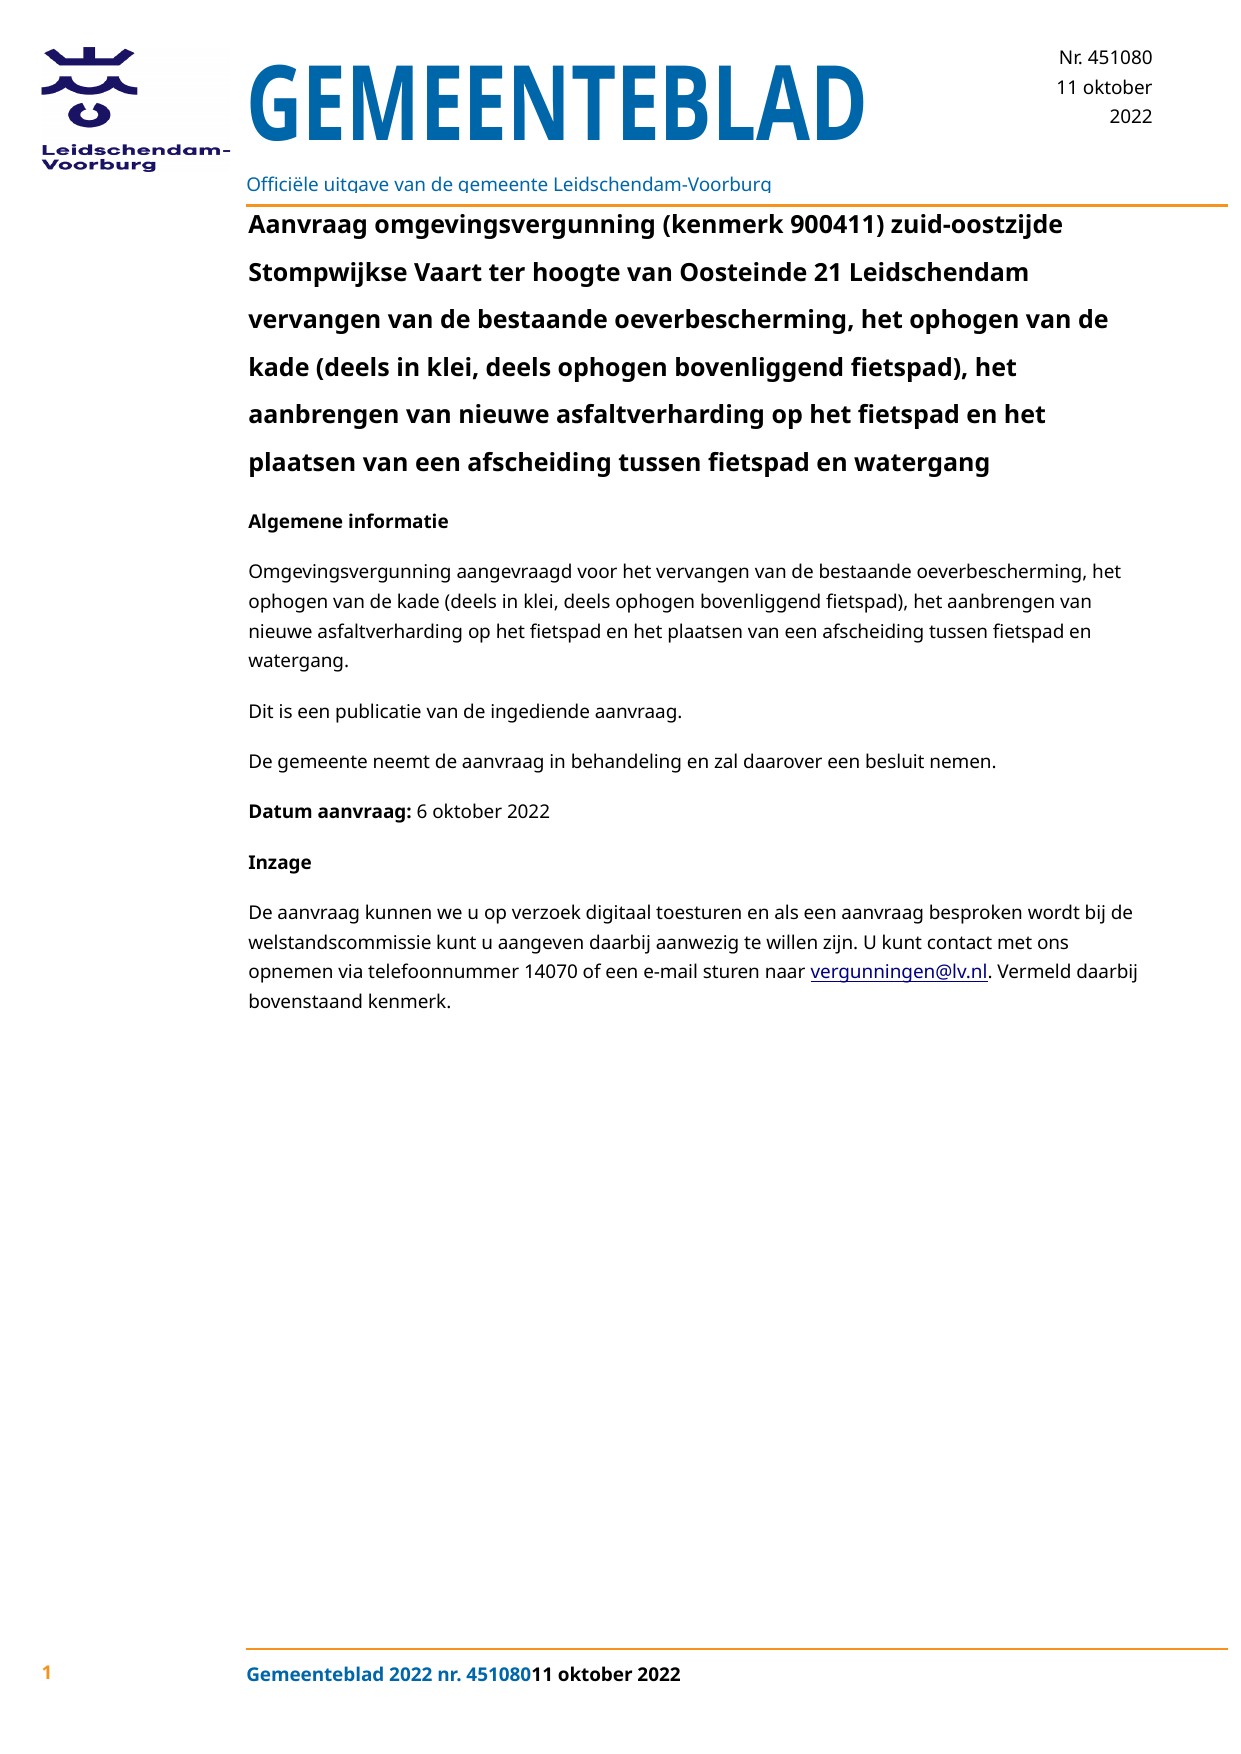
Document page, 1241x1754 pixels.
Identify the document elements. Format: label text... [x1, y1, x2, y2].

text Algemene informatie [248, 508, 1152, 534]
text Datum aanvraag: 6 oktober 2022 [248, 799, 1152, 824]
text Inzage [248, 849, 1152, 875]
text De gemeente neemt de aanvraag in behandeling en zal daarover een besluit nemen. [248, 748, 1152, 774]
text Omgevingsvergunning aangevraagd voor het vervangen van de bestaande oeverbescherming, het ophogen van de kade (deels in klei, deels ophogen bovenliggend fietspad), het aanbrengen van nieuwe asfaltverharding op het fietspad en het plaatsen van een afscheiding tussen fietspad en watergang. [248, 559, 1152, 673]
text De aanvraag kunnen we u op verzoek digitaal toesturen en als een aanvraag besproken wordt bij de welstandscommissie kunt u aangeven daarbij aanwezig te willen zijn. U kunt contact met ons opnemen via telefoonnummer 14070 of een e-mail sturen naar vergunningen@lv.nl. Vermeld daarbij bovenstaand kenmerk. [248, 899, 1152, 1014]
text Dit is een publicatie van de ingediende aanvraag. [248, 698, 1152, 724]
text Aanvraag omgevingsvergunning (kenmerk 900411) zuid-oostzijde Stompwijkse Vaart ter hoogte van Oosteinde 21 Leidschendam vervangen van de bestaande oeverbescherming, het ophogen van de kade (deels in klei, deels ophogen bovenliggend fietspad), het aanbrengen van nieuwe asfaltverharding op het fietspad en het plaatsen van een afscheiding tussen fietspad en watergang [248, 207, 1152, 479]
picture [41, 47, 231, 172]
